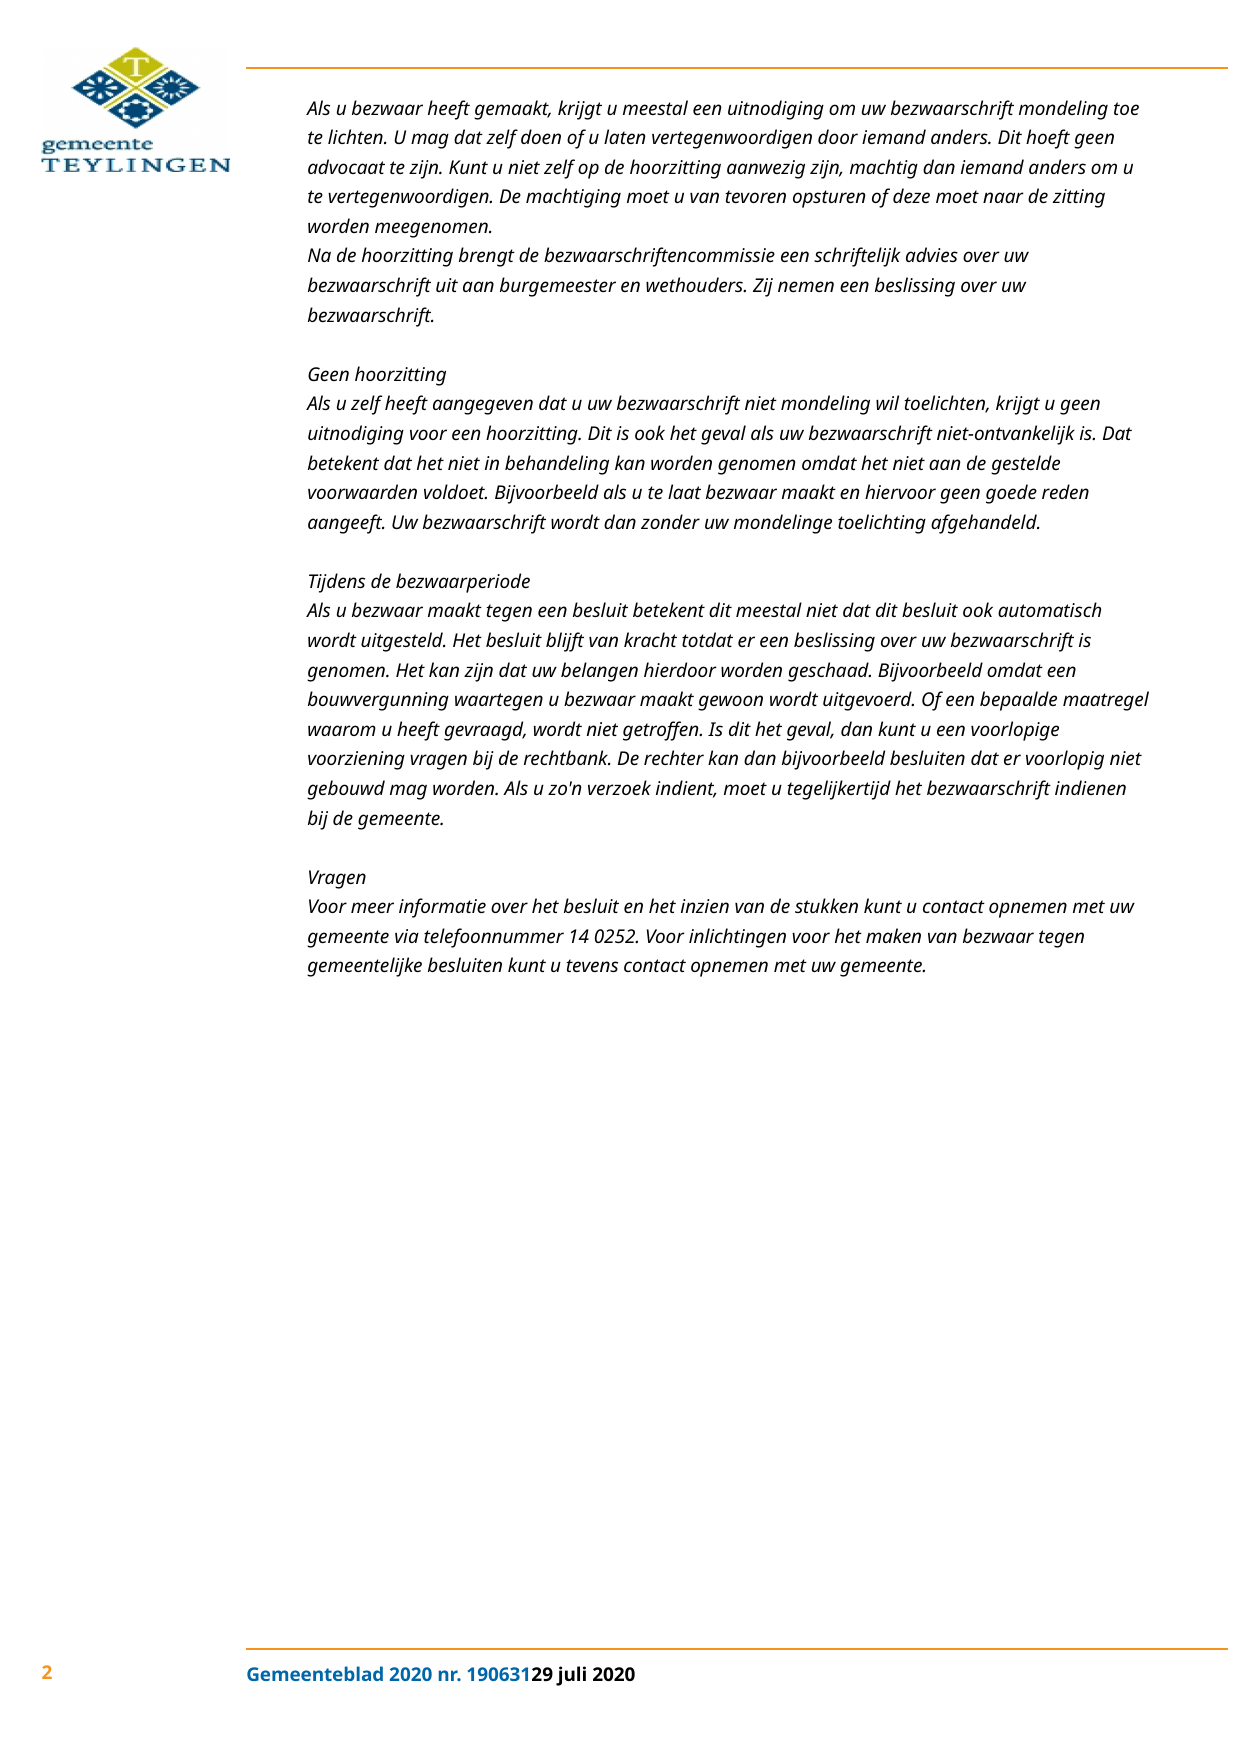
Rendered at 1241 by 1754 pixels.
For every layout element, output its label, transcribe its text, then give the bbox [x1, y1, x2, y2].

list Als u bezwaar heeft gemaakt, krijgt u meestal een uitnodiging om uw bezwaarschrift mondeling toe te lichten. U mag dat zelf doen of u laten vertegenwoordigen door iemand anders. Dit hoeft geen advocaat te zijn. Kunt u niet zelf op de hoorzitting aanwezig zijn, machtig dan iemand anders om u te vertegenwoordigen. De machtiging moet u van tevoren opsturen of deze moet naar de zitting worden meegenomen. [248, 95, 1152, 239]
list Voor meer informatie over het besluit en het inzien van de stukken kunt u contact opnemen met uw gemeente via telefoonnummer 14 0252. Voor inlichtingen voor het maken van bezwaar tegen gemeentelijke besluiten kunt u tevens contact opnemen met uw gemeente. [248, 893, 1152, 978]
list Als u zelf heeft aangegeven dat u uw bezwaarschrift niet mondeling wil toelichten, krijgt u geen uitnodiging voor een hoorzitting. Dit is ook het geval als uw bezwaarschrift niet-ontvankelijk is. Dat betekent dat het niet in behandeling kan worden genomen omdat het niet aan de gestelde voorwaarden voldoet. Bijvoorbeeld als u te laat bezwaar maakt en hiervoor geen goede reden aangeeft. Uw bezwaarschrift wordt dan zonder uw mondelinge toelichting afgehandeld. [248, 391, 1152, 535]
picture [41, 47, 231, 172]
list Als u bezwaar maakt tegen een besluit betekent dit meestal niet dat dit besluit ook automatisch wordt uitgesteld. Het besluit blijft van kracht totdat er een beslissing over uw bezwaarschrift is genomen. Het kan zijn dat uw belangen hierdoor worden geschaad. Bijvoorbeeld omdat een bouwvergunning waartegen u bezwaar maakt gewoon wordt uitgevoerd. Of een bepaalde maatregel waarom u heeft gevraagd, wordt niet getroffen. Is dit het geval, dan kunt u een voorlopige voorziening vragen bij de rechtbank. De rechter kan dan bijvoorbeeld besluiten dat er voorlopig niet gebouwd mag worden. Als u zo'n verzoek indient, moet u tegelijkertijd het bezwaarschrift indienen bij de gemeente. [248, 598, 1152, 831]
list Vragen [248, 864, 1152, 890]
list Na de hoorzitting brengt de bezwaarschriftencommissie een schriftelijk advies over uw bezwaarschrift uit aan burgemeester en wethouders. Zij nemen een beslissing over uw bezwaarschrift. [248, 243, 1152, 328]
list Geen hoorzitting [248, 361, 1152, 387]
list Tijdens de bezwaarperiode [248, 568, 1152, 594]
